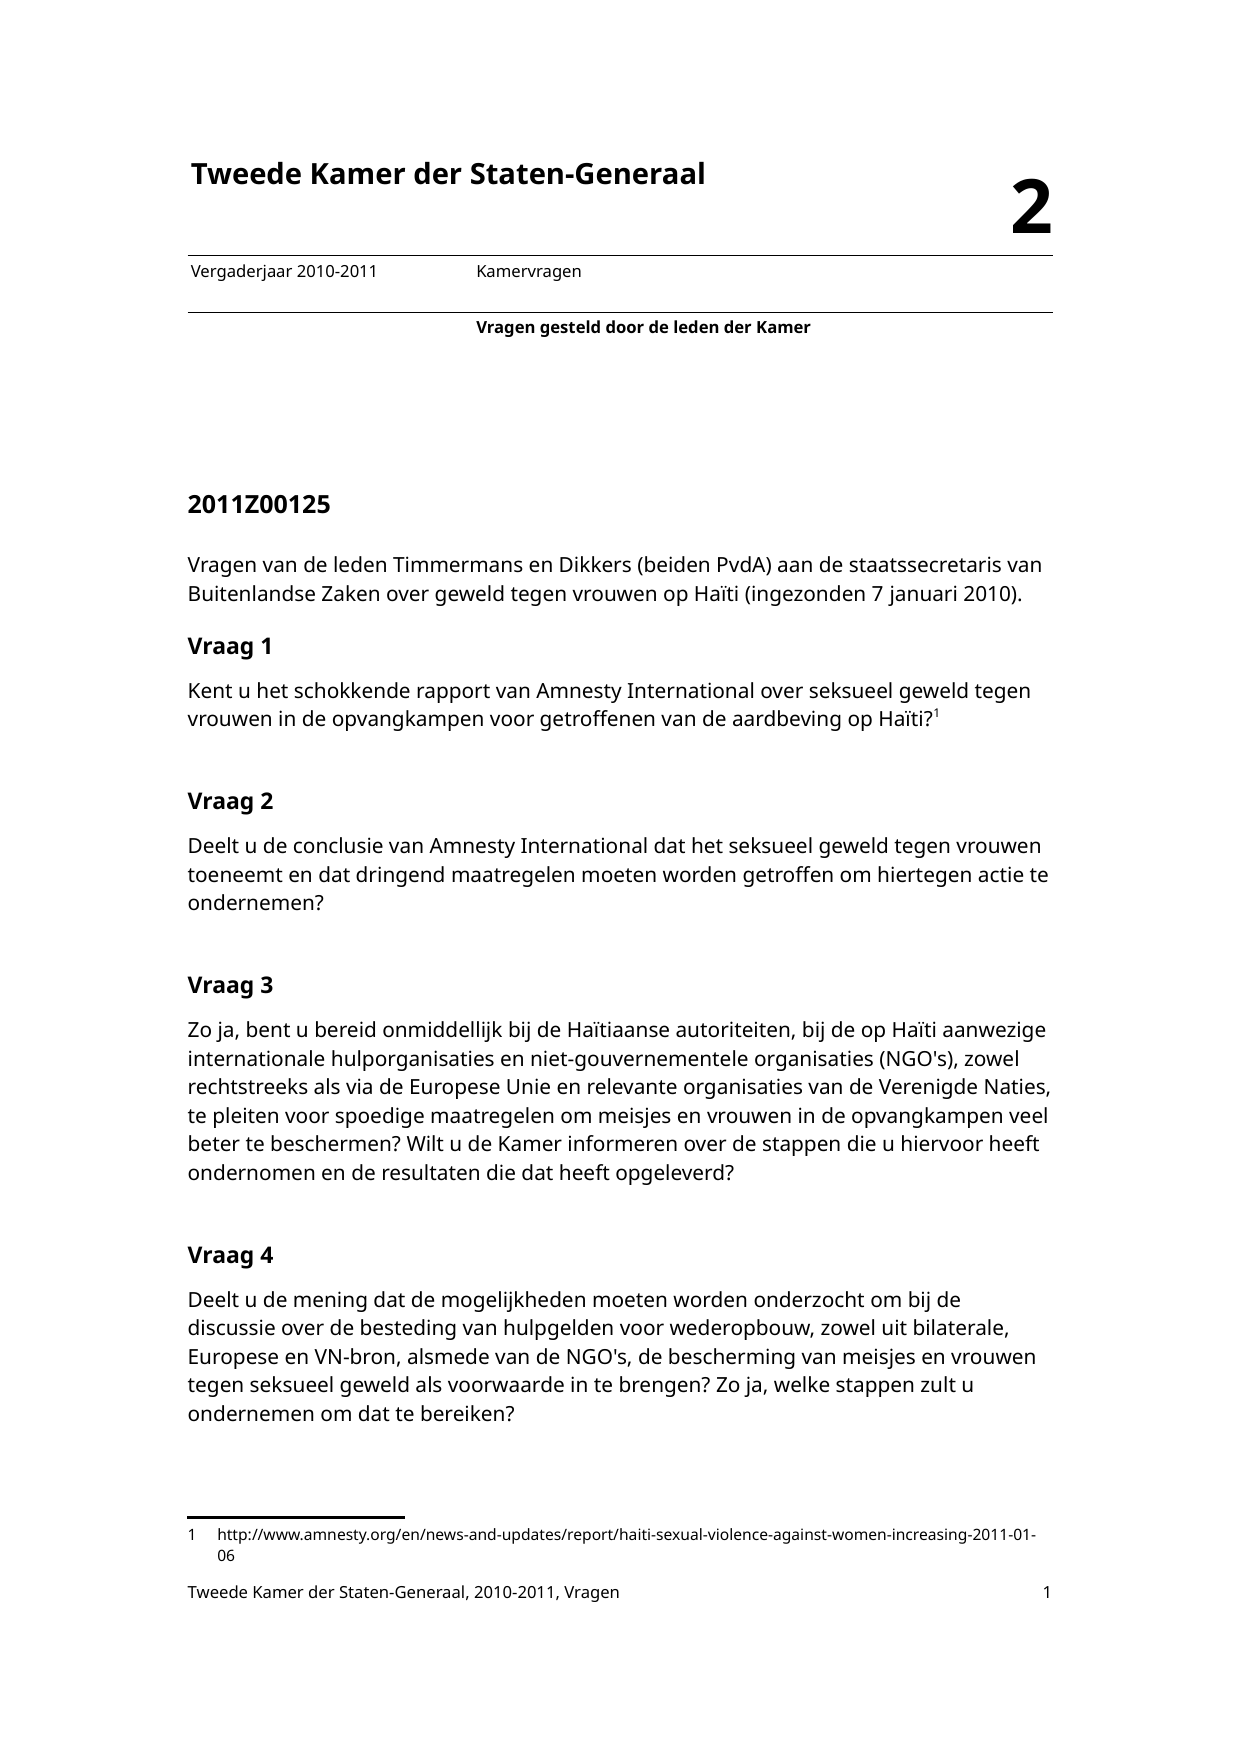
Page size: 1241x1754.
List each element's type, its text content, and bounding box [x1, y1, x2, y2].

table_cell Vragen gesteld door de leden der Kamer [473, 313, 1053, 339]
table_header Tweede Kamer der Staten-Generaal [188, 150, 879, 255]
text http://www.amnesty.org/en/news-and-updates/report/haiti-sexual-violence-against-women-increasing-2011-01-06 [187, 1509, 1053, 1566]
text Zo ja, bent u bereid onmiddellijk bij de Haïtiaanse autoriteiten, bij de op Haïti aanwezige internationale hulporganisaties en niet-gouvernementele organisaties (NGO's), zowel rechtstreeks als via de Europese Unie en relevante organisaties van de Verenigde Naties, te pleiten voor spoedige maatregelen om meisjes en vrouwen in de opvangkampen veel beter te beschermen? Wilt u de Kamer informeren over de stappen die u hiervoor heeft ondernomen en de resultaten die dat heeft opgeleverd? [187, 1016, 1053, 1186]
text Deelt u de conclusie van Amnesty International dat het seksueel geweld tegen vrouwen toeneemt en dat dringend maatregelen moeten worden getroffen om hiertegen actie te ondernemen? [187, 832, 1053, 917]
table_cell [188, 313, 473, 339]
table_cell Kamervragen [473, 256, 1053, 312]
text 2011Z00125 [187, 487, 1053, 521]
subtitle Vraag 4 [187, 1239, 1053, 1270]
subtitle Vraag 1 [187, 630, 1053, 661]
subtitle Vraag 2 [187, 785, 1053, 817]
table_cell Vergaderjaar 2010-2011 [188, 256, 473, 312]
text Vragen van de leden Timmermans en Dikkers (beiden PvdA) aan de staatssecretaris van Buitenlandse Zaken over geweld tegen vrouwen op Haïti (ingezonden 7 januari 2010). [187, 550, 1053, 607]
table_header 2 [880, 150, 1053, 255]
text Deelt u de mening dat de mogelijkheden moeten worden onderzocht om bij de discussie over de besteding van hulpgelden voor wederopbouw, zowel uit bilaterale, Europese en VN-bron, alsmede van de NGO's, de bescherming van meisjes en vrouwen tegen seksueel geweld als voorwaarde in te brengen? Zo ja, welke stappen zult u ondernemen om dat te bereiken? [187, 1285, 1053, 1427]
text Kent u het schokkende rapport van Amnesty International over seksueel geweld tegen vrouwen in de opvangkampen voor getroffenen van de aardbeving op Haïti? [187, 676, 1053, 733]
subtitle Vraag 3 [187, 969, 1053, 1001]
